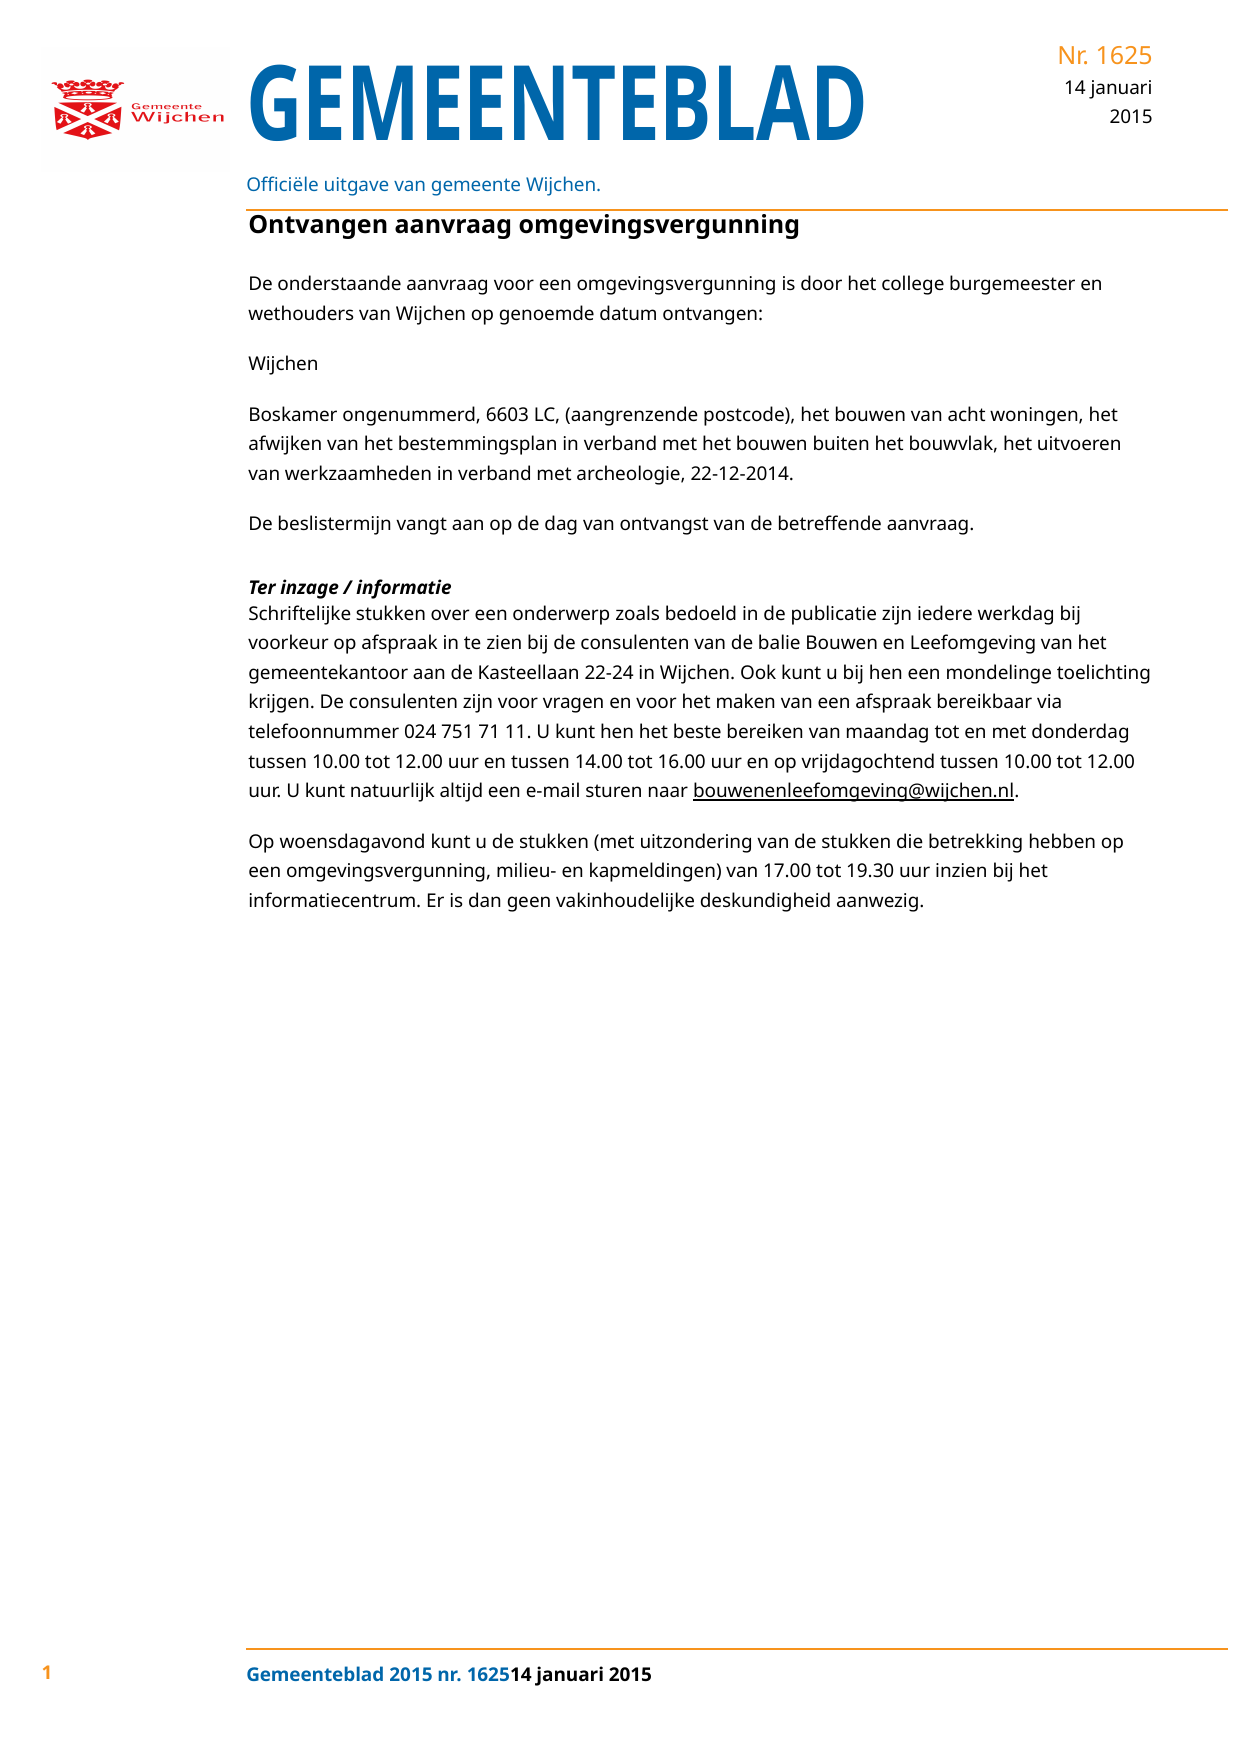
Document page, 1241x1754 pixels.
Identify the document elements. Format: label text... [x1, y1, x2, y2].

text Schriftelijke stukken over een onderwerp zoals bedoeld in de publicatie zijn iedere werkdag bij voorkeur op afspraak in te zien bij de consulenten van de balie Bouwen en Leefomgeving van het gemeentekantoor aan de Kasteellaan 22-24 in Wijchen. Ook kunt u bij hen een mondelinge toelichting krijgen. De consulenten zijn voor vragen en voor het maken van een afspraak bereikbaar via telefoonnummer 024 751 71 11. U kunt hen het beste bereiken van maandag tot en met donderdag tussen 10.00 tot 12.00 uur en tussen 14.00 tot 16.00 uur en op vrijdagochtend tussen 10.00 tot 12.00 uur. U kunt natuurlijk altijd een e-mail sturen naar bouwenenleefomgeving@wijchen.nl. [248, 600, 1152, 803]
text Boskamer ongenummerd, 6603 LC, (aangrenzende postcode), het bouwen van acht woningen, het afwijken van het bestemmingsplan in verband met het bouwen buiten het bouwvlak, het uitvoeren van werkzaamheden in verband met archeologie, 22-12-2014. [248, 401, 1152, 486]
text Op woensdagavond kunt u de stukken (met uitzondering van de stukken die betrekking hebben op een omgevingsvergunning, milieu- en kapmeldingen) van 17.00 tot 19.30 uur inzien bij het informatiecentrum. Er is dan geen vakinhoudelijke deskundigheid aanwezig. [248, 828, 1152, 913]
picture [41, 47, 231, 172]
text Ontvangen aanvraag omgevingsvergunning [248, 211, 1152, 241]
text Ter inzage / informatie [248, 574, 1152, 600]
text De onderstaande aanvraag voor een omgevingsvergunning is door het college burgemeester en wethouders van Wijchen op genoemde datum ontvangen: [248, 270, 1152, 326]
text De beslistermijn vangt aan op de dag van ontvangst van de betreffende aanvraag. [248, 510, 1152, 536]
text Wijchen [248, 350, 1152, 376]
